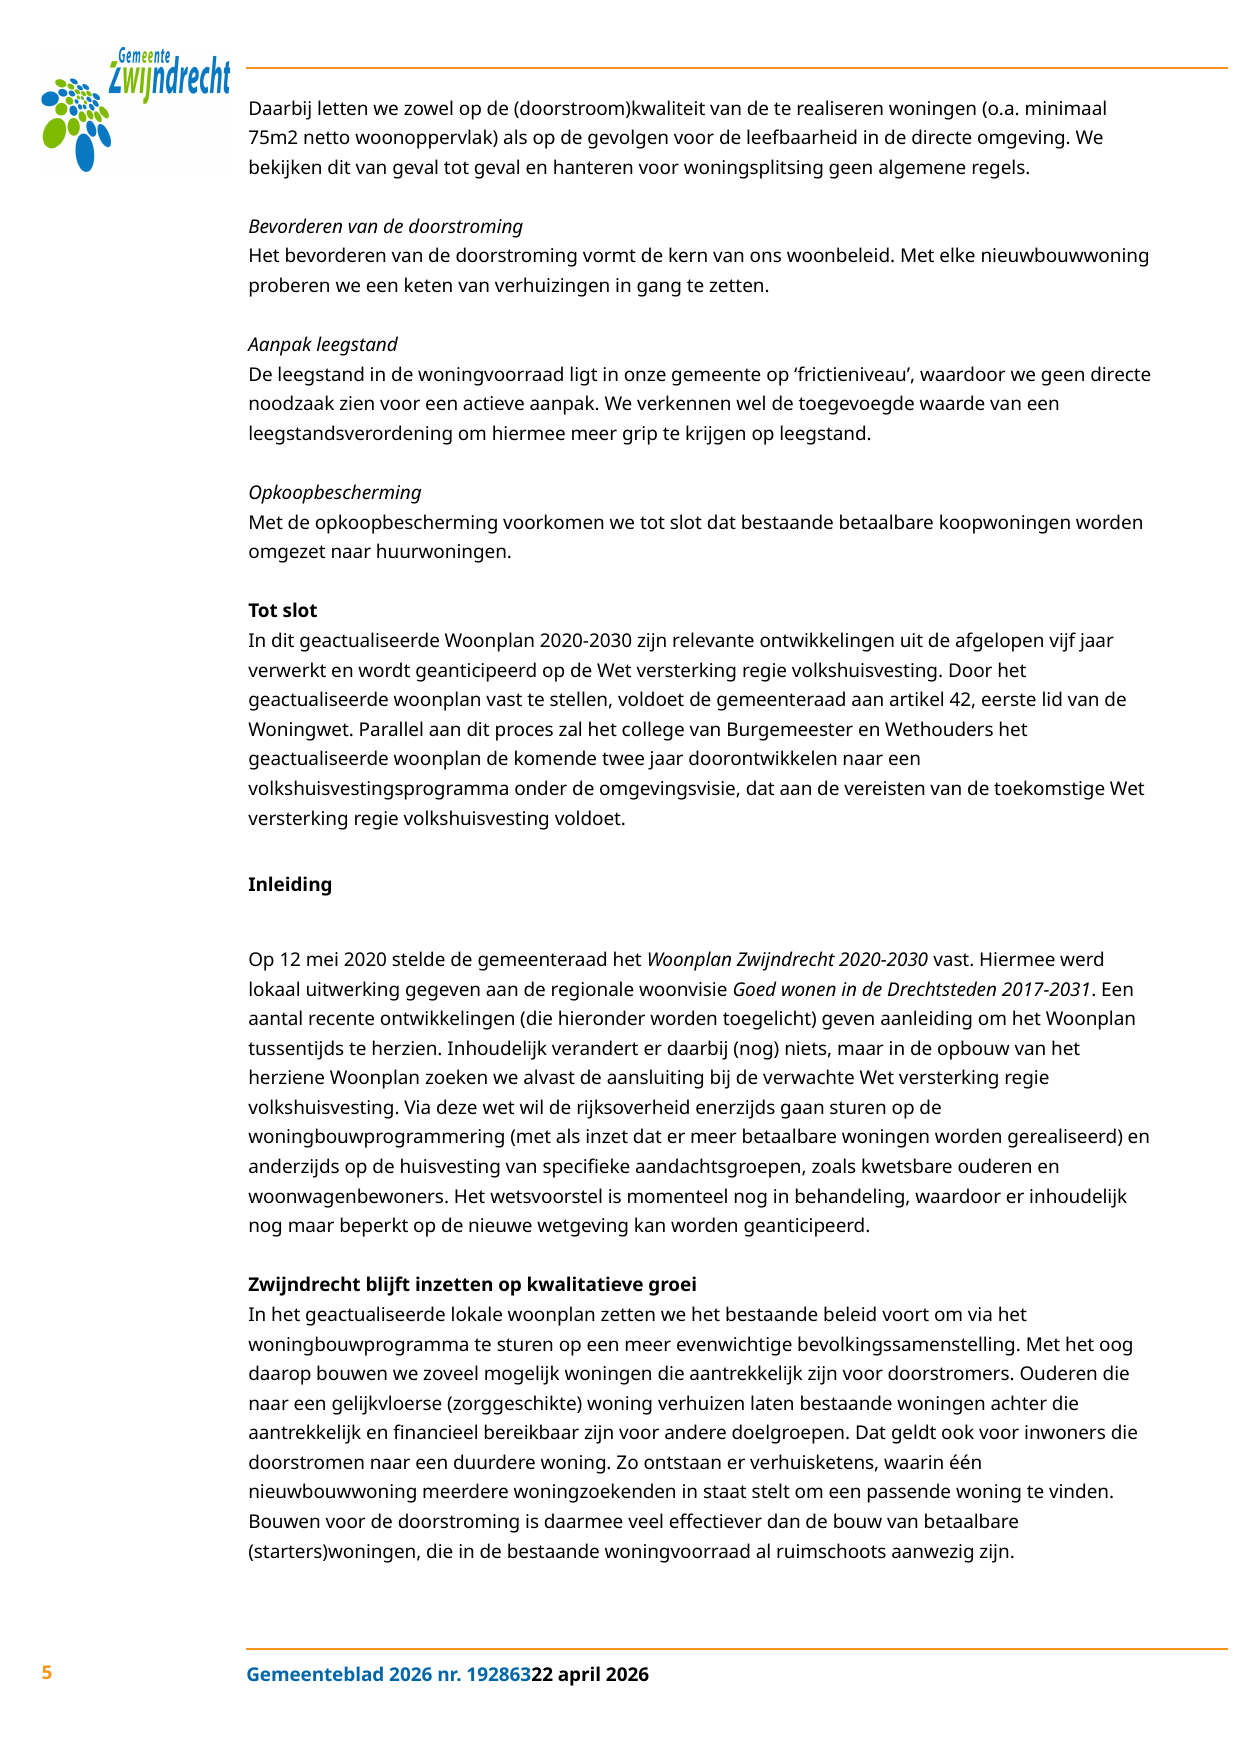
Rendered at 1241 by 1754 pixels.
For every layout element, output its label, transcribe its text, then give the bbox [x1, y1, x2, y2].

text Inleiding [248, 871, 1152, 897]
text In dit geactualiseerde Woonplan 2020-2030 zijn relevante ontwikkelingen uit de afgelopen vijf jaar verwerkt en wordt geanticipeerd op de Wet versterking regie volkshuisvesting. Door het geactualiseerde woonplan vast te stellen, voldoet de gemeenteraad aan artikel 42, eerste lid van de Woningwet. Parallel aan dit proces zal het college van Burgemeester en Wethouders het geactualiseerde woonplan de komende twee jaar doorontwikkelen naar een volkshuisvestingsprogramma onder de omgevingsvisie, dat aan de vereisten van de toekomstige Wet versterking regie volkshuisvesting voldoet. [248, 627, 1152, 831]
text Op 12 mei 2020 stelde de gemeenteraad het Woonplan Zwijndrecht 2020-2030 vast. Hiermee werd lokaal uitwerking gegeven aan de regionale woonvisie Goed wonen in de Drechtsteden 2017-2031. Een aantal recente ontwikkelingen (die hieronder worden toegelicht) geven aanleiding om het Woonplan tussentijds te herzien. Inhoudelijk verandert er daarbij (nog) niets, maar in de opbouw van het herziene Woonplan zoeken we alvast de aansluiting bij de verwachte Wet versterking regie volkshuisvesting. Via deze wet wil de rijksoverheid enerzijds gaan sturen op de woningbouwprogrammering (met als inzet dat er meer betaalbare woningen worden gerealiseerd) en anderzijds op de huisvesting van specifieke aandachtsgroepen, zoals kwetsbare ouderen en woonwagenbewoners. Het wetsvoorstel is momenteel nog in behandeling, waardoor er inhoudelijk nog maar beperkt op de nieuwe wetgeving kan worden geanticipeerd. [248, 946, 1152, 1238]
text Zwijndrecht blijft inzetten op kwalitatieve groei [248, 1272, 1152, 1297]
text Daarbij letten we zowel op de (doorstroom)kwaliteit van de te realiseren woningen (o.a. minimaal 75m2 netto woonoppervlak) als op de gevolgen voor de leefbaarheid in de directe omgeving. We bekijken dit van geval tot geval en hanteren voor woningsplitsing geen algemene regels. [248, 95, 1152, 180]
text Bevorderen van de doorstroming [248, 213, 1152, 239]
text Aanpak leegstand [248, 331, 1152, 357]
text In het geactualiseerde lokale woonplan zetten we het bestaande beleid voort om via het woningbouwprogramma te sturen op een meer evenwichtige bevolkingssamenstelling. Met het oog daarop bouwen we zoveel mogelijk woningen die aantrekkelijk zijn voor doorstromers. Ouderen die naar een gelijkvloerse (zorggeschikte) woning verhuizen laten bestaande woningen achter die aantrekkelijk en financieel bereikbaar zijn voor andere doelgroepen. Dat geldt ook voor inwoners die doorstromen naar een duurdere woning. Zo ontstaan er verhuisketens, waarin één nieuwbouwwoning meerdere woningzoekenden in staat stelt om een passende woning te vinden. Bouwen voor de doorstroming is daarmee veel effectiever dan de bouw van betaalbare (starters)woningen, die in de bestaande woningvoorraad al ruimschoots aanwezig zijn. [248, 1301, 1152, 1564]
text Tot slot [248, 598, 1152, 623]
picture [41, 47, 231, 172]
text De leegstand in de woningvoorraad ligt in onze gemeente op ‘frictieniveau’, waardoor we geen directe noodzaak zien voor een actieve aanpak. We verkennen wel de toegevoegde waarde van een leegstandsverordening om hiermee meer grip te krijgen op leegstand. [248, 361, 1152, 446]
text Met de opkoopbescherming voorkomen we tot slot dat bestaande betaalbare koopwoningen worden omgezet naar huurwoningen. [248, 509, 1152, 564]
text Opkoopbescherming [248, 479, 1152, 505]
text Het bevorderen van de doorstroming vormt de kern van ons woonbeleid. Met elke nieuwbouwwoning proberen we een keten van verhuizingen in gang te zetten. [248, 243, 1152, 298]
